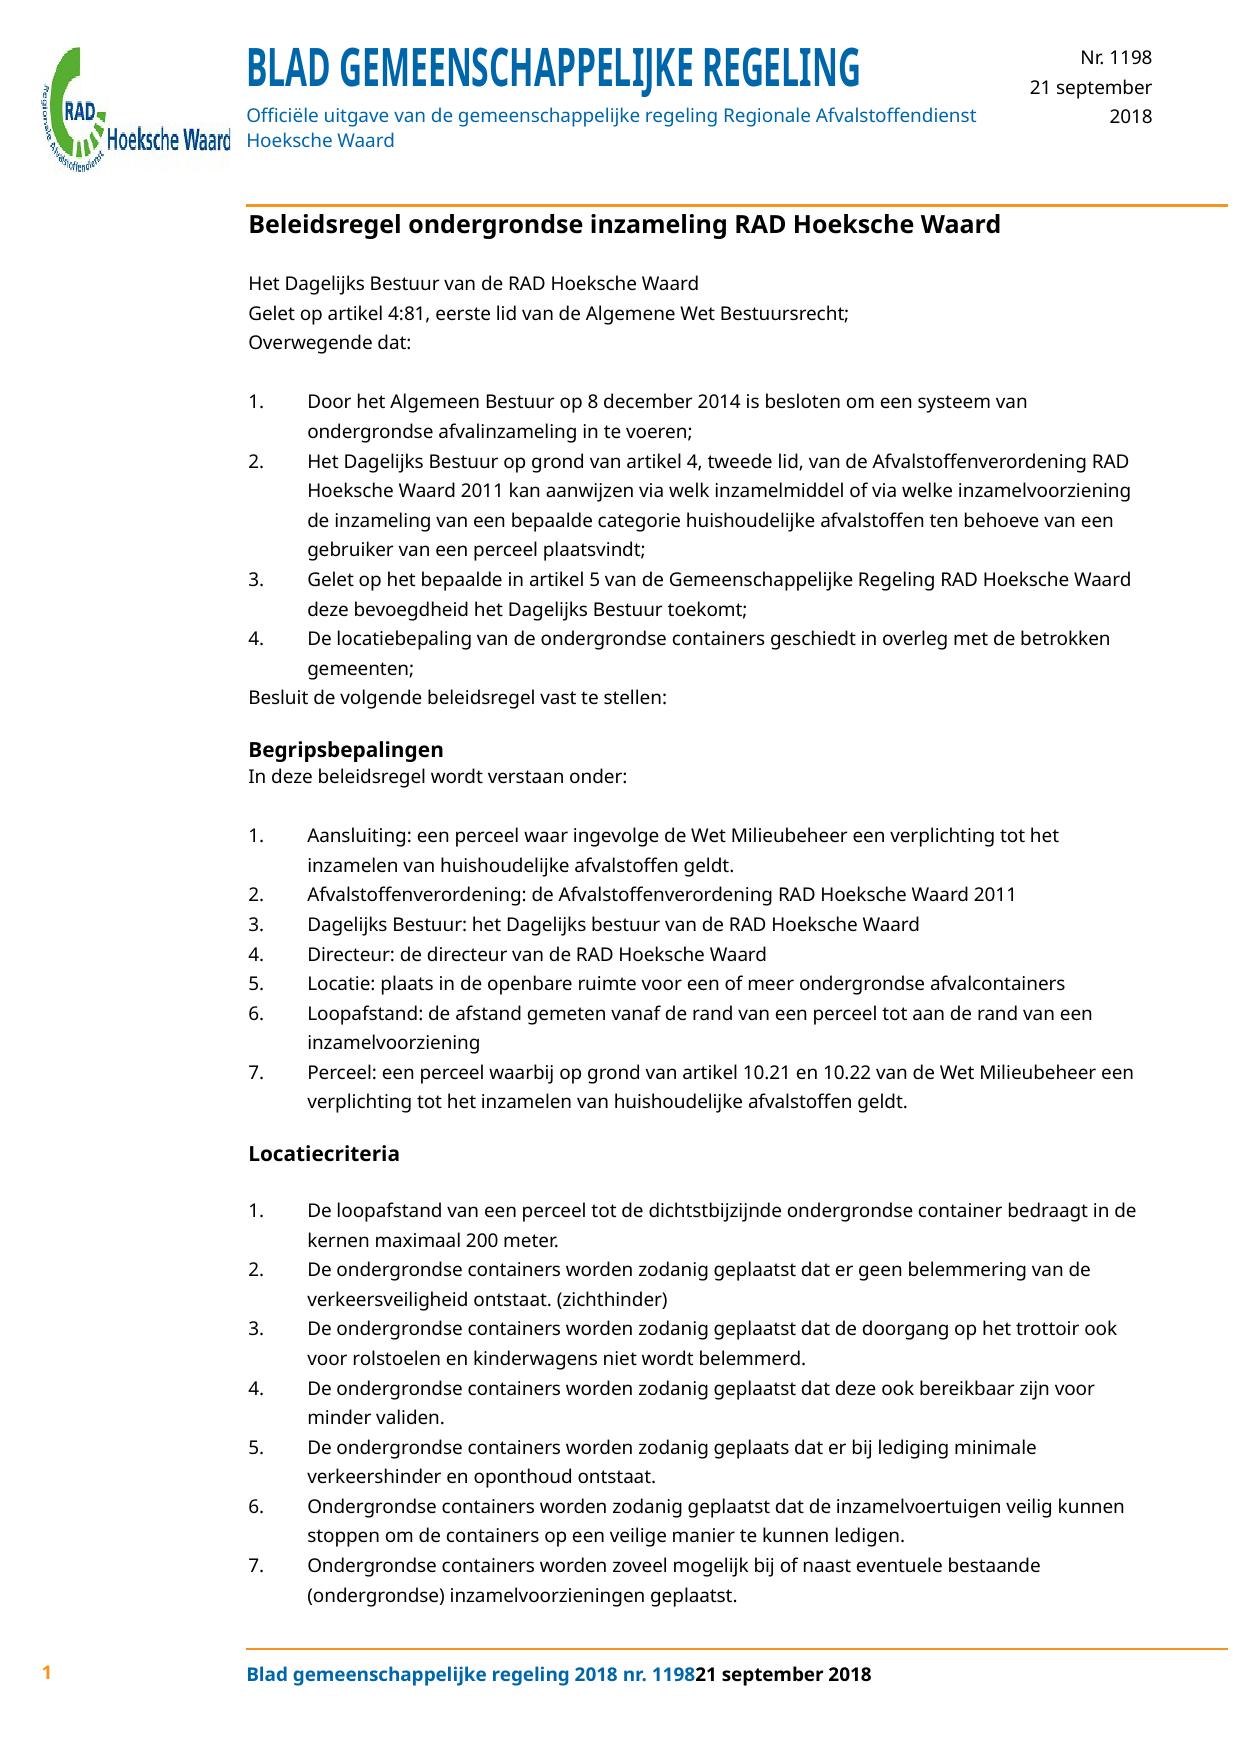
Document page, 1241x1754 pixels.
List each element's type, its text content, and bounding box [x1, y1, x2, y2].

list De ondergrondse containers worden zodanig geplaatst dat de doorgang op het trottoir ook voor rolstoelen en kinderwagens niet wordt belemmerd. [248, 1316, 1152, 1371]
list De loopafstand van een perceel tot de dichtstbijzijnde ondergrondse container bedraagt in de kernen maximaal 200 meter. [248, 1197, 1152, 1252]
text Begripsbepalingen [248, 735, 1152, 763]
list Afvalstoffenverordening: de Afvalstoffenverordening RAD Hoeksche Waard 2011 [248, 882, 1152, 907]
text Overwegende dat: [248, 329, 1152, 355]
list Locatie: plaats in de openbare ruimte voor een of meer ondergrondse afvalcontainers [248, 970, 1152, 996]
list Door het Algemeen Bestuur op 8 december 2014 is besloten om een systeem van ondergrondse afvalinzameling in te voeren; [248, 389, 1152, 444]
list De ondergrondse containers worden zodanig geplaats dat er bij lediging minimale verkeershinder en oponthoud ontstaat. [248, 1434, 1152, 1489]
list Gelet op het bepaalde in artikel 5 van de Gemeenschappelijke Regeling RAD Hoeksche Waard deze bevoegdheid het Dagelijks Bestuur toekomt; [248, 566, 1152, 621]
picture [41, 47, 231, 172]
list Dagelijks Bestuur: het Dagelijks bestuur van de RAD Hoeksche Waard [248, 911, 1152, 937]
text Beleidsregel ondergrondse inzameling RAD Hoeksche Waard [248, 207, 1152, 241]
list De ondergrondse containers worden zodanig geplaatst dat er geen belemmering van de verkeersveiligheid ontstaat. (zichthinder) [248, 1256, 1152, 1312]
list Aansluiting: een perceel waar ingevolge de Wet Milieubeheer een verplichting tot het inzamelen van huishoudelijke afvalstoffen geldt. [248, 822, 1152, 878]
list Ondergrondse containers worden zodanig geplaatst dat de inzamelvoertuigen veilig kunnen stoppen om de containers op een veilige manier te kunnen ledigen. [248, 1493, 1152, 1548]
list De ondergrondse containers worden zodanig geplaatst dat deze ook bereikbaar zijn voor minder validen. [248, 1375, 1152, 1430]
list Directeur: de directeur van de RAD Hoeksche Waard [248, 941, 1152, 967]
list De locatiebepaling van de ondergrondse containers geschiedt in overleg met de betrokken gemeenten; [248, 625, 1152, 681]
list Perceel: een perceel waarbij op grond van artikel 10.21 en 10.22 van de Wet Milieubeheer een verplichting tot het inzamelen van huishoudelijke afvalstoffen geldt. [248, 1059, 1152, 1114]
list Loopafstand: de afstand gemeten vanaf de rand van een perceel tot aan de rand van een inzamelvoorziening [248, 1000, 1152, 1055]
text Besluit de volgende beleidsregel vast te stellen: [248, 684, 1152, 710]
text Locatiecriteria [248, 1139, 1152, 1168]
text Gelet op artikel 4:81, eerste lid van de Algemene Wet Bestuursrecht; [248, 300, 1152, 326]
list Het Dagelijks Bestuur op grond van artikel 4, tweede lid, van de Afvalstoffenverordening RAD Hoeksche Waard 2011 kan aanwijzen via welk inzamelmiddel of via welke inzamelvoorziening de inzameling van een bepaalde categorie huishoudelijke afvalstoffen ten behoeve van een gebruiker van een perceel plaatsvindt; [248, 448, 1152, 562]
text In deze beleidsregel wordt verstaan onder: [248, 763, 1152, 789]
text Het Dagelijks Bestuur van de RAD Hoeksche Waard [248, 270, 1152, 296]
list Ondergrondse containers worden zoveel mogelijk bij of naast eventuele bestaande (ondergrondse) inzamelvoorzieningen geplaatst. [248, 1552, 1152, 1607]
